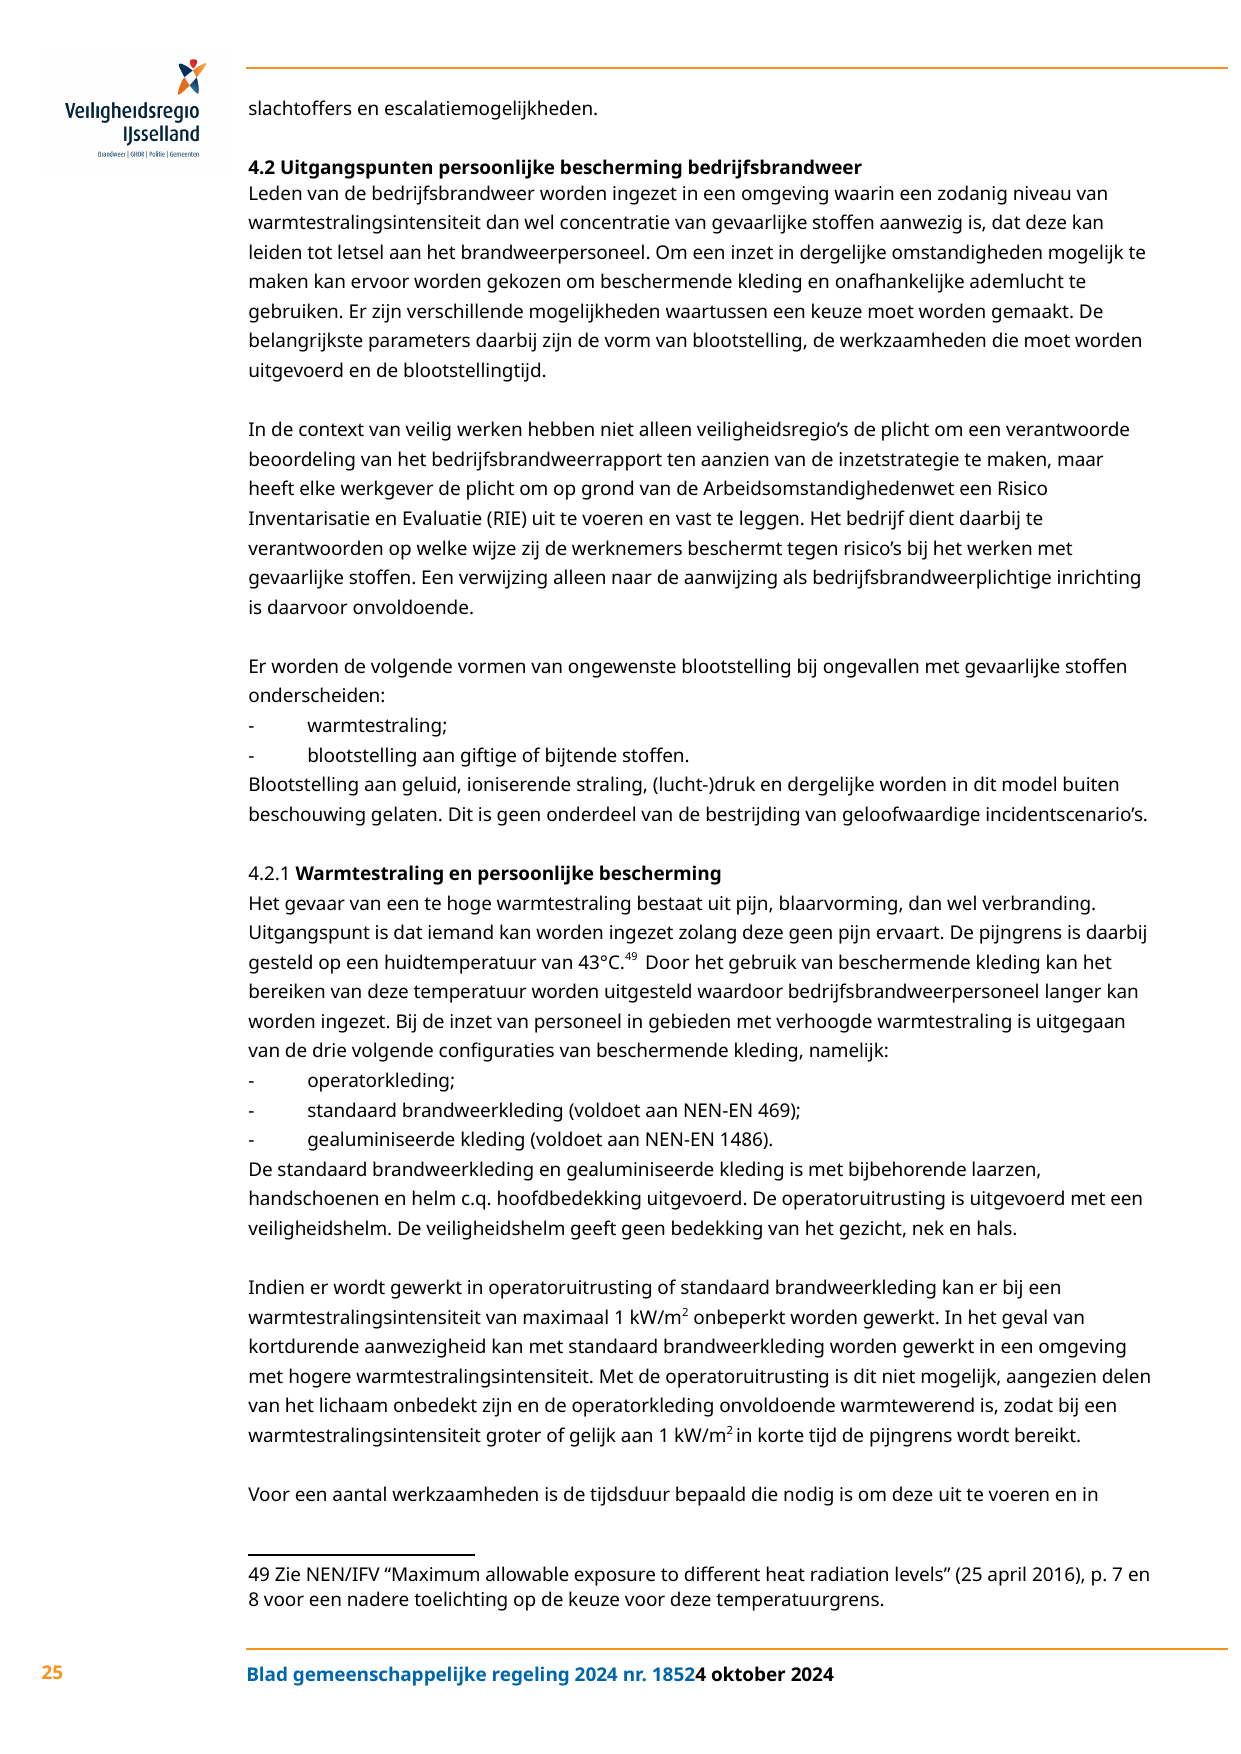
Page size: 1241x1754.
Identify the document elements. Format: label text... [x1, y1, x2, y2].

list operatorkleding; [248, 1067, 1152, 1093]
list standaard brandweerkleding (voldoet aan NEN-EN 469); [248, 1097, 1152, 1122]
text De standaard brandweerkleding en gealuminiseerde kleding is met bijbehorende laarzen, handschoenen en helm c.q. hoofdbedekking uitgevoerd. De operatoruitrusting is uitgevoerd met een veiligheidshelm. De veiligheidshelm geeft geen bedekking van het gezicht, nek en hals. [248, 1156, 1152, 1241]
text Er worden de volgende vormen van ongewenste blootstelling bij ongevallen met gevaarlijke stoffen onderscheiden: [248, 653, 1152, 708]
text 4.2 Uitgangspunten persoonlijke bescherming bedrijfsbrandweer [248, 154, 1152, 180]
text Voor een aantal werkzaamheden is de tijdsduur bepaald die nodig is om deze uit te voeren en in [248, 1481, 1152, 1507]
list gealuminiseerde kleding (voldoet aan NEN-EN 1486). [248, 1126, 1152, 1152]
text Het gevaar van een te hoge warmtestraling bestaat uit pijn, blaarvorming, dan wel verbranding. Uitgangspunt is dat iemand kan worden ingezet zolang deze geen pijn ervaart. De pijngrens is daarbij gesteld op een huidtemperatuur van 43°C. Door het gebruik van beschermende kleding kan het bereiken van deze temperatuur worden uitgesteld waardoor bedrijfsbrandweerpersoneel langer kan worden ingezet. Bij de inzet van personeel in gebieden met verhoogde warmtestraling is uitgegaan van de drie volgende configuraties van beschermende kleding, namelijk: [248, 890, 1152, 1063]
text Leden van de bedrijfsbrandweer worden ingezet in een omgeving waarin een zodanig niveau van warmtestralingsintensiteit dan wel concentratie van gevaarlijke stoffen aanwezig is, dat deze kan leiden tot letsel aan het brandweerpersoneel. Om een inzet in dergelijke omstandigheden mogelijk te maken kan ervoor worden gekozen om beschermende kleding en onafhankelijke ademlucht te gebruiken. Er zijn verschillende mogelijkheden waartussen een keuze moet worden gemaakt. De belangrijkste parameters daarbij zijn de vorm van blootstelling, de werkzaamheden die moet worden uitgevoerd en de blootstellingtijd. [248, 180, 1152, 383]
list blootstelling aan giftige of bijtende stoffen. [248, 742, 1152, 767]
list warmtestraling; [248, 712, 1152, 738]
text Indien er wordt gewerkt in operatoruitrusting of standaard brandweerkleding kan er bij een warmtestralingsintensiteit van maximaal 1 kW/m2 onbeperkt worden gewerkt. In het geval van kortdurende aanwezigheid kan met standaard brandweerkleding worden gewerkt in een omgeving met hogere warmtestralingsintensiteit. Met de operatoruitrusting is dit niet mogelijk, aangezien delen van het lichaam onbedekt zijn en de operatorkleding onvoldoende warmtewerend is, zodat bij een warmtestralingsintensiteit groter of gelijk aan 1 kW/m2 in korte tijd de pijngrens wordt bereikt. [248, 1274, 1152, 1448]
text In de context van veilig werken hebben niet alleen veiligheidsregio’s de plicht om een verantwoorde beoordeling van het bedrijfsbrandweerrapport ten aanzien van de inzetstrategie te maken, maar heeft elke werkgever de plicht om op grond van de Arbeidsomstandighedenwet een Risico Inventarisatie en Evaluatie (RIE) uit te voeren en vast te leggen. Het bedrijf dient daarbij te verantwoorden op welke wijze zij de werknemers beschermt tegen risico’s bij het werken met gevaarlijke stoffen. Een verwijzing alleen naar de aanwijzing als bedrijfsbrandweerplichtige inrichting is daarvoor onvoldoende. [248, 416, 1152, 619]
text slachtoffers en escalatiemogelijkheden. [248, 95, 1152, 121]
text Blootstelling aan geluid, ioniserende straling, (lucht-)druk en dergelijke worden in dit model buiten beschouwing gelaten. Dit is geen onderdeel van de bestrijding van geloofwaardige incidentscenario’s. [248, 771, 1152, 827]
picture [41, 47, 231, 172]
text Zie NEN/IFV “Maximum allowable exposure to different heat radiation levels” (25 april 2016), p. 7 en 8 voor een nadere toelichting op de keuze voor deze temperatuurgrens. [248, 1561, 1152, 1612]
text 4.2.1 Warmtestraling en persoonlijke bescherming [248, 860, 1152, 886]
